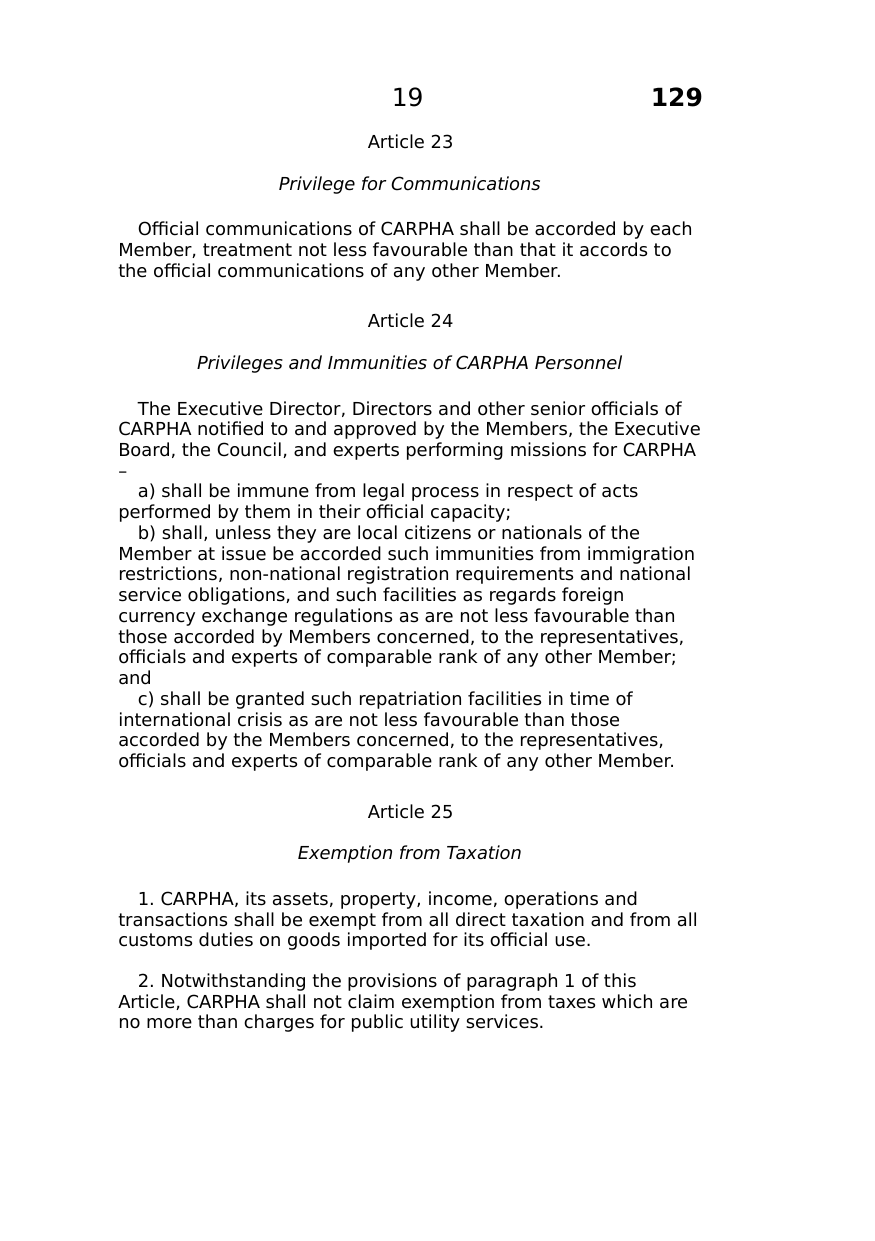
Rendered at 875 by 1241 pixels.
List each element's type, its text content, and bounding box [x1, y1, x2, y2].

text a) shall be immune from legal process in respect of acts performed by them in their official capacity; [118, 481, 703, 523]
text 1. CARPHA, its assets, property, income, operations and transactions shall be exempt from all direct taxation and from all customs duties on goods imported for its official use. [118, 889, 703, 951]
text b) shall, unless they are local citizens or nationals of the Member at issue be accorded such immunities from immigration restrictions, non-national registration requirements and national service obligations, and such facilities as regards foreign currency exchange regulations as are not less favourable than those accorded by Members concerned, to the representatives, officials and experts of comparable rank of any other Member; and [118, 523, 703, 689]
text The Executive Director, Directors and other senior officials of CARPHA notified to and approved by the Members, the Executive Board, the Council, and experts performing missions for CARPHA – [118, 398, 703, 481]
subtitle Article 24 Privileges and Immunities of CARPHA Personnel [118, 311, 703, 373]
subtitle Article 25 Exemption from Taxation [118, 802, 703, 864]
text 2. Notwithstanding the provisions of paragraph 1 of this Article, CARPHA shall not claim exemption from taxes which are no more than charges for public utility services. [118, 971, 703, 1033]
text c) shall be granted such repatriation facilities in time of international crisis as are not less favourable than those accorded by the Members concerned, to the representatives, officials and experts of comparable rank of any other Member. [118, 689, 703, 772]
subtitle Article 23 Privilege for Communications [118, 132, 703, 194]
text Official communications of CARPHA shall be accorded by each Member, treatment not less favourable than that it accords to the official communications of any other Member. [118, 219, 703, 281]
